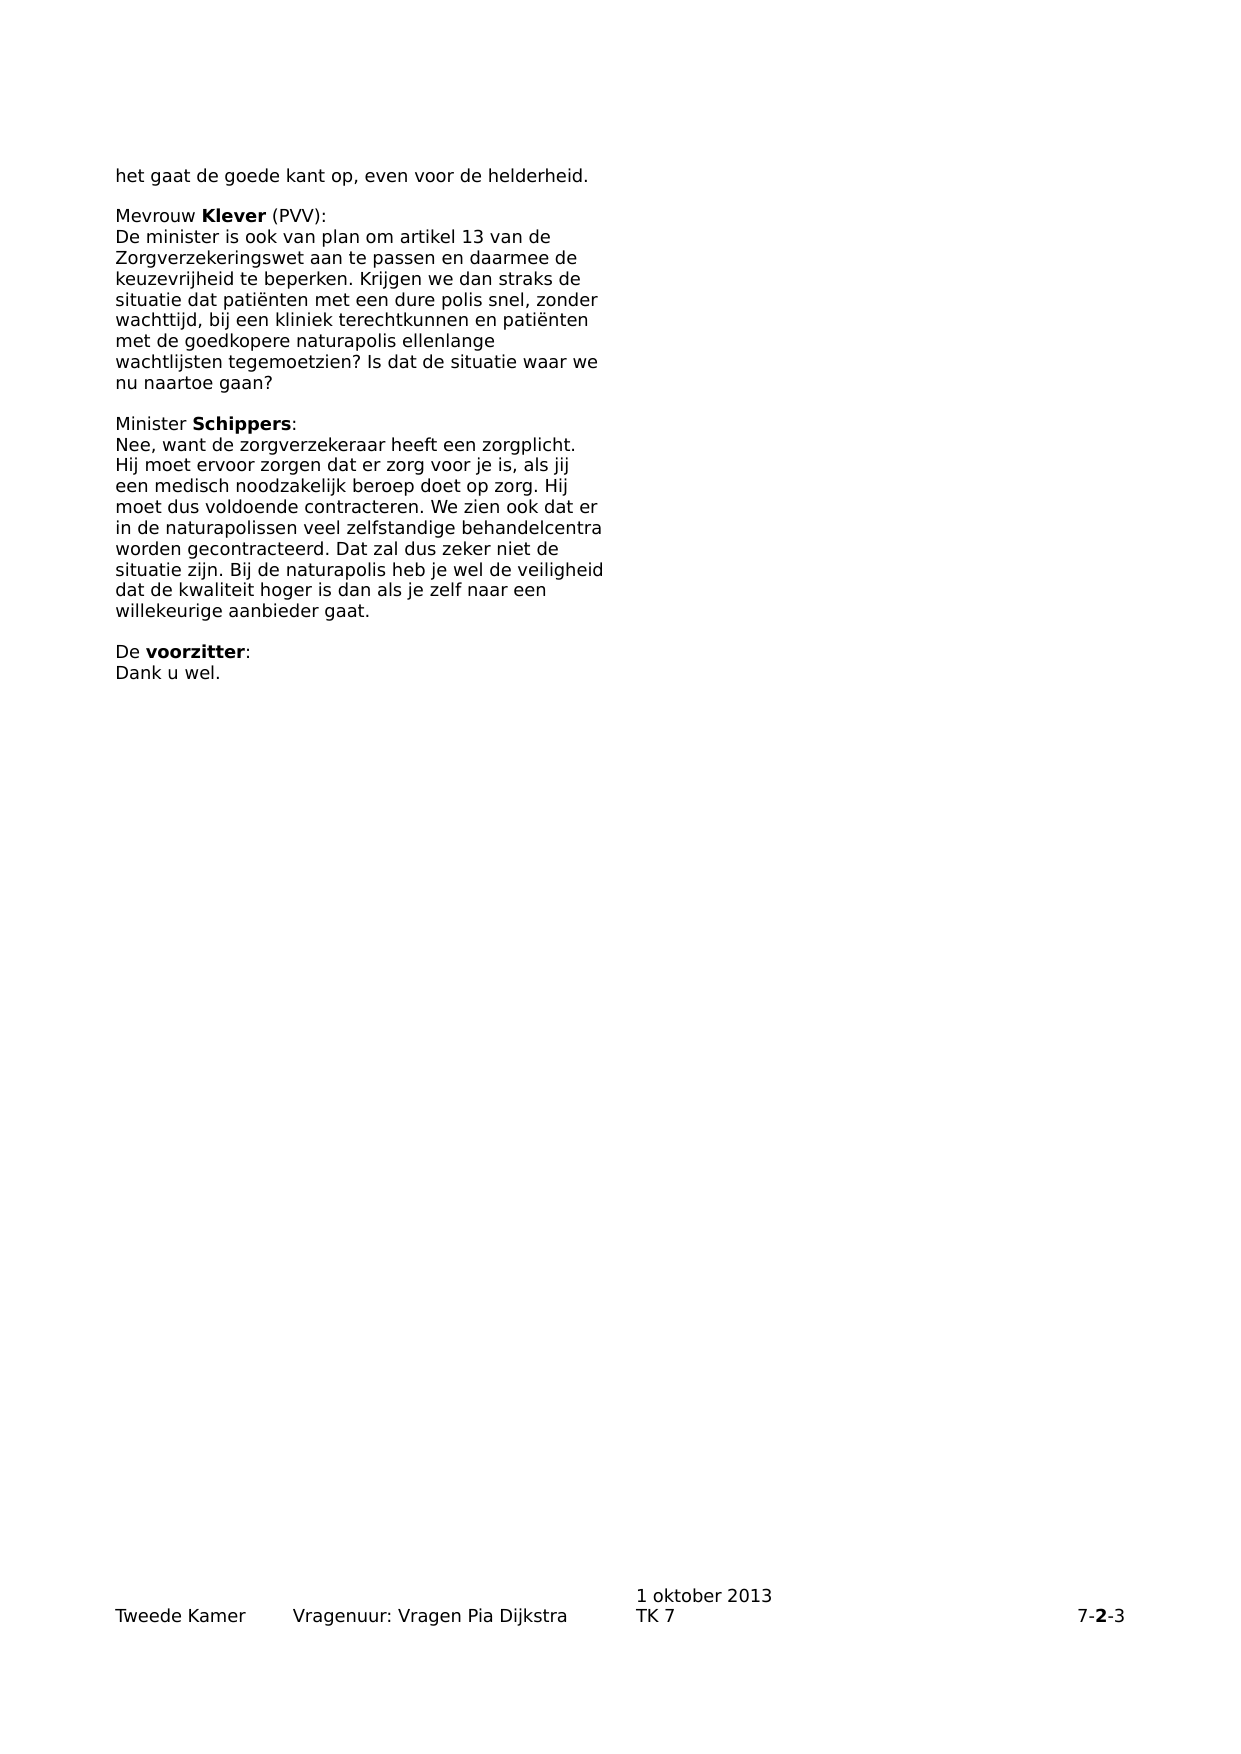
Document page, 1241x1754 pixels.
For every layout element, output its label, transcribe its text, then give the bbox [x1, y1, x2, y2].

text De voorzitter: [115, 642, 605, 662]
text Nee, want de zorgverzekeraar heeft een zorgplicht. Hij moet ervoor zorgen dat er zorg voor je is, als jij een medisch noodzakelijk beroep doet op zorg. Hij moet dus voldoende contracteren. We zien ook dat er in de naturapolissen veel zelfstandige behandelcentra worden gecontracteerd. Dat zal dus zeker niet de situatie zijn. Bij de naturapolis heb je wel de veiligheid dat de kwaliteit hoger is dan als je zelf naar een willekeurige aanbieder gaat. [115, 434, 605, 622]
text De minister is ook van plan om artikel 13 van de Zorgverzekeringswet aan te passen en daarmee de keuzevrijheid te beperken. Krijgen we dan straks de situatie dat patiënten met een dure polis snel, zonder wachttijd, bij een kliniek terechtkunnen en patiënten met de goedkopere naturapolis ellenlange wachtlijsten tegemoetzien? Is dat de situatie waar we nu naartoe gaan? [115, 227, 605, 393]
text Dank u wel. [115, 662, 605, 683]
text het gaat de goede kant op, even voor de helderheid. [115, 165, 605, 186]
text Minister Schippers: [115, 413, 605, 434]
text Mevrouw Klever (PVV): [115, 206, 605, 227]
